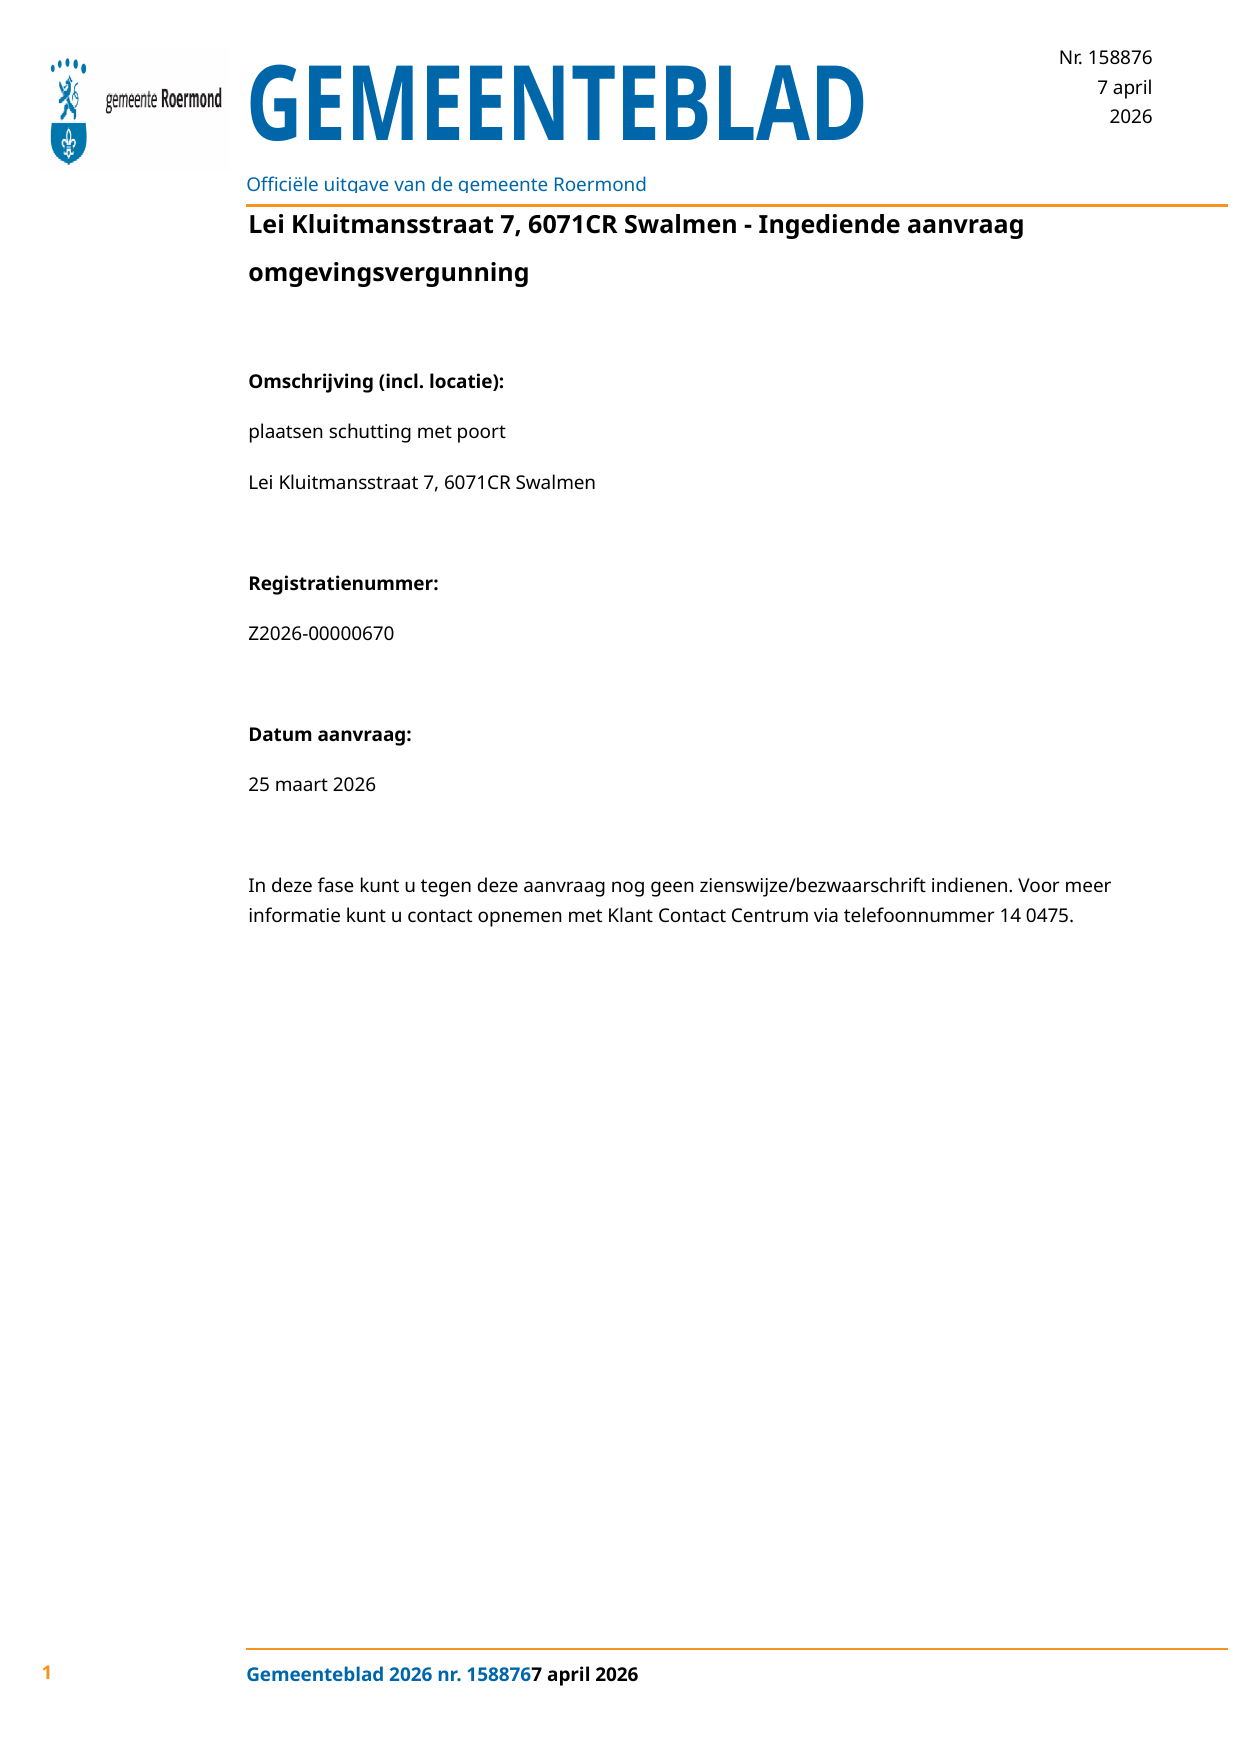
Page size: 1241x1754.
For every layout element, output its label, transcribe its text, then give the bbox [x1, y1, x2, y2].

text Z2026-00000670 [248, 620, 1152, 646]
text Lei Kluitmansstraat 7, 6071CR Swalmen [248, 469, 1152, 495]
text Lei Kluitmansstraat 7, 6071CR Swalmen - Ingediende aanvraag omgevingsvergunning [248, 207, 1152, 288]
text In deze fase kunt u tegen deze aanvraag nog geen zienswijze/bezwaarschrift indienen. Voor meer informatie kunt u contact opnemen met Klant Contact Centrum via telefoonnummer 14 0475. [248, 872, 1152, 928]
text Registratienummer: [248, 570, 1152, 596]
text Omschrijving (incl. locatie): [248, 368, 1152, 394]
text plaatsen schutting met poort [248, 419, 1152, 444]
text 25 maart 2026 [248, 772, 1152, 797]
text Datum aanvraag: [248, 721, 1152, 747]
picture [41, 47, 231, 172]
